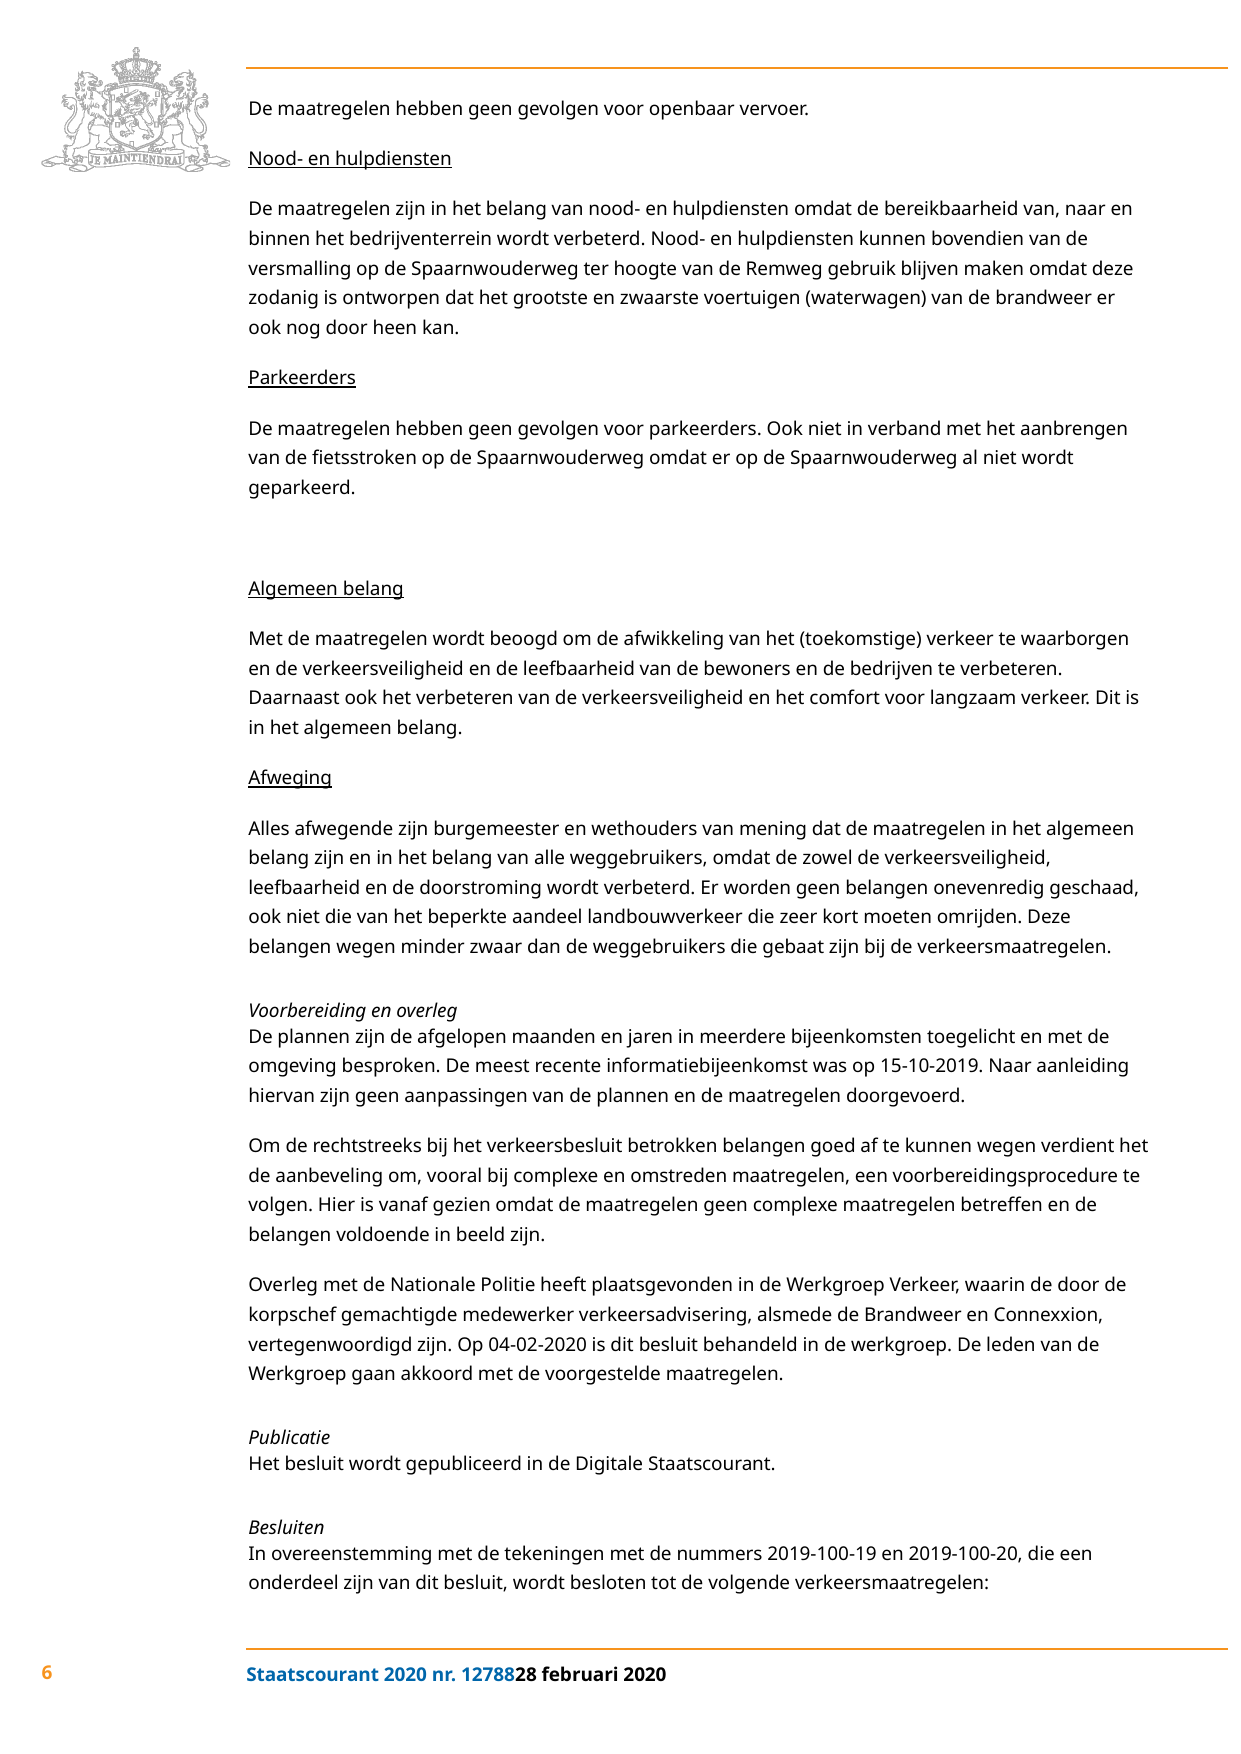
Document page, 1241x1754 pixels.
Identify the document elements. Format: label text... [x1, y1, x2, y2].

text Afweging [248, 764, 1152, 790]
text In overeenstemming met de tekeningen met de nummers 2019-100-19 en 2019-100-20, die een onderdeel zijn van dit besluit, wordt besloten tot de volgende verkeersmaatregelen: [248, 1540, 1152, 1595]
text Voorbereiding en overleg [248, 997, 1152, 1023]
text Met de maatregelen wordt beoogd om de afwikkeling van het (toekomstige) verkeer te waarborgen en de verkeersveiligheid en de leefbaarheid van de bewoners en de bedrijven te verbeteren. Daarnaast ook het verbeteren van de verkeersveiligheid en het comfort voor langzaam verkeer. Dit is in het algemeen belang. [248, 625, 1152, 740]
text Alles afwegende zijn burgemeester en wethouders van mening dat de maatregelen in het algemeen belang zijn en in het belang van alle weggebruikers, omdat de zowel de verkeersveiligheid, leefbaarheid en de doorstroming wordt verbeterd. Er worden geen belangen onevenredig geschaad, ook niet die van het beperkte aandeel landbouwverkeer die zeer kort moeten omrijden. Deze belangen wegen minder zwaar dan de weggebruikers die gebaat zijn bij de verkeersmaatregelen. [248, 815, 1152, 959]
text Parkeerders [248, 364, 1152, 390]
text De maatregelen zijn in het belang van nood- en hulpdiensten omdat de bereikbaarheid van, naar en binnen het bedrijventerrein wordt verbeterd. Nood- en hulpdiensten kunnen bovendien van de versmalling op de Spaarnwouderweg ter hoogte van de Remweg gebruik blijven maken omdat deze zodanig is ontworpen dat het grootste en zwaarste voertuigen (waterwagen) van de brandweer er ook nog door heen kan. [248, 196, 1152, 340]
text Besluiten [248, 1514, 1152, 1540]
text De maatregelen hebben geen gevolgen voor parkeerders. Ook niet in verband met het aanbrengen van de fietsstroken op de Spaarnwouderweg omdat er op de Spaarnwouderweg al niet wordt geparkeerd. [248, 415, 1152, 500]
text De maatregelen hebben geen gevolgen voor openbaar vervoer. [248, 95, 1152, 121]
text Het besluit wordt gepubliceerd in de Digitale Staatscourant. [248, 1450, 1152, 1476]
text Overleg met de Nationale Politie heeft plaatsgevonden in de Werkgroep Verkeer, waarin de door de korpschef gemachtigde medewerker verkeersadvisering, alsmede de Brandweer en Connexxion, vertegenwoordigd zijn. Op 04-02-2020 is dit besluit behandeld in de werkgroep. De leden van de Werkgroep gaan akkoord met de voorgestelde maatregelen. [248, 1272, 1152, 1386]
text Publicatie [248, 1424, 1152, 1450]
text Om de rechtstreeks bij het verkeersbesluit betrokken belangen goed af te kunnen wegen verdient het de aanbeveling om, vooral bij complexe en omstreden maatregelen, een voorbereidingsprocedure te volgen. Hier is vanaf gezien omdat de maatregelen geen complexe maatregelen betreffen en de belangen voldoende in beeld zijn. [248, 1132, 1152, 1247]
text Nood- en hulpdiensten [248, 145, 1152, 171]
text Algemeen belang [248, 575, 1152, 601]
text De plannen zijn de afgelopen maanden en jaren in meerdere bijeenkomsten toegelicht en met de omgeving besproken. De meest recente informatiebijeenkomst was op 15-10-2019. Naar aanleiding hiervan zijn geen aanpassingen van de plannen en de maatregelen doorgevoerd. [248, 1023, 1152, 1108]
picture [41, 47, 231, 172]
